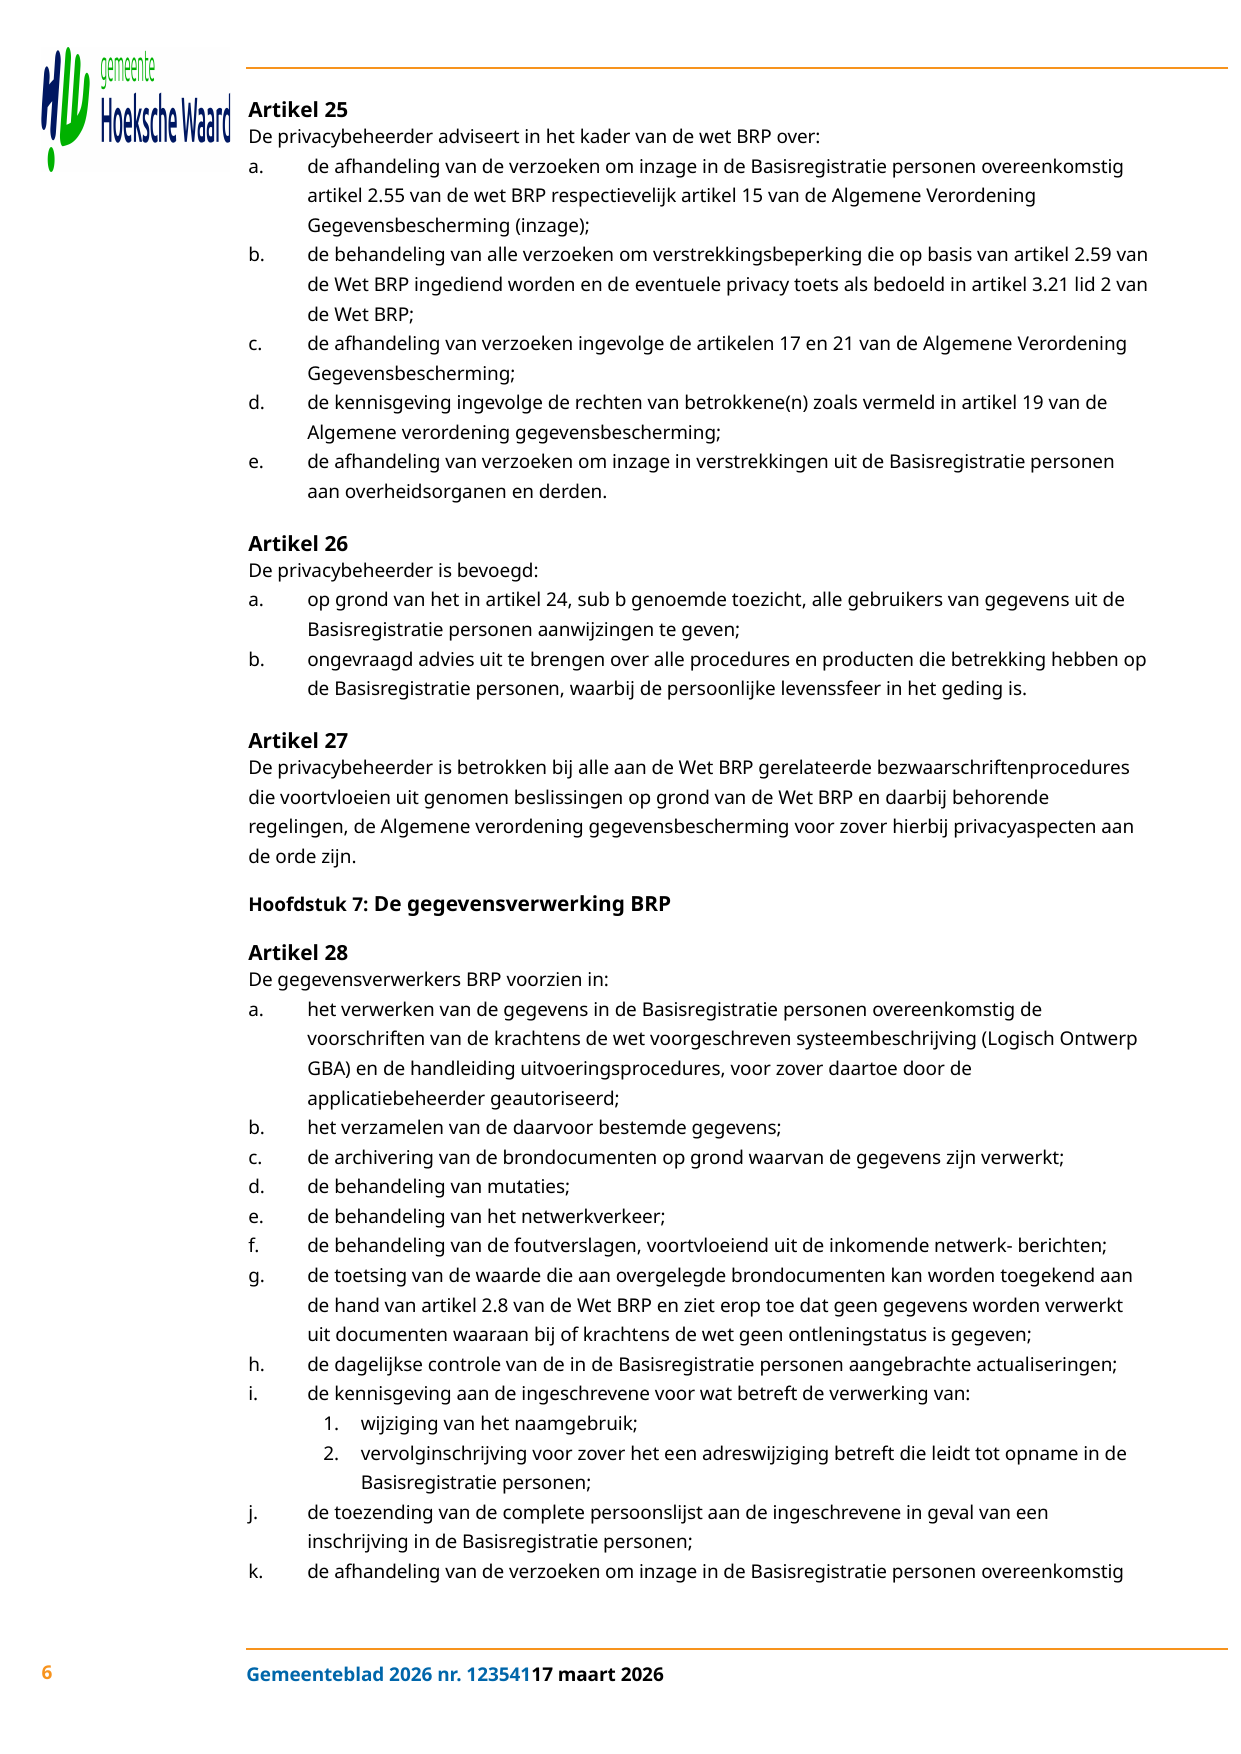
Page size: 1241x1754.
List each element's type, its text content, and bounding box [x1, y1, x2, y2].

text Artikel 28 [248, 938, 1152, 966]
list op grond van het in artikel 24, sub b genoemde toezicht, alle gebruikers van gegevens uit de Basisregistratie personen aanwijzingen te geven; [248, 587, 1152, 642]
list vervolginschrijving voor zover het een adreswijziging betreft die leidt tot opname in de Basisregistratie personen; [323, 1440, 1152, 1495]
text De privacybeheerder is bevoegd: [248, 557, 1152, 583]
list de dagelijkse controle van de in de Basisregistratie personen aangebrachte actualiseringen; [248, 1351, 1152, 1377]
text Hoofdstuk 7: De gegevensverwerking BRP [248, 889, 1152, 917]
list de behandeling van het netwerkverkeer; [248, 1203, 1152, 1229]
list de toezending van de complete persoonslijst aan de ingeschrevene in geval van een inschrijving in de Basisregistratie personen; [248, 1499, 1152, 1554]
text De privacybeheerder is betrokken bij alle aan de Wet BRP gerelateerde bezwaarschriftenprocedures die voortvloeien uit genomen beslissingen op grond van de Wet BRP en daarbij behorende regelingen, de Algemene verordening gegevensbescherming voor zover hierbij privacyaspecten aan de orde zijn. [248, 754, 1152, 869]
list de kennisgeving aan de ingeschrevene voor wat betreft de verwerking van: [248, 1381, 1152, 1406]
list wijziging van het naamgebruik; [323, 1410, 1152, 1436]
text De gegevensverwerkers BRP voorzien in: [248, 966, 1152, 992]
text Artikel 25 [248, 95, 1152, 123]
picture [41, 47, 231, 172]
list de afhandeling van de verzoeken om inzage in de Basisregistratie personen overeenkomstig artikel 2.55 van de wet BRP respectievelijk artikel 15 van de Algemene Verordening Gegevensbescherming (inzage); [248, 153, 1152, 238]
list de afhandeling van verzoeken om inzage in verstrekkingen uit de Basisregistratie personen aan overheidsorganen en derden. [248, 449, 1152, 504]
text Artikel 27 [248, 726, 1152, 754]
list de afhandeling van verzoeken ingevolge de artikelen 17 en 21 van de Algemene Verordening Gegevensbescherming; [248, 330, 1152, 386]
list de afhandeling van de verzoeken om inzage in de Basisregistratie personen overeenkomstig [248, 1558, 1152, 1584]
list de behandeling van mutaties; [248, 1173, 1152, 1199]
list de archivering van de brondocumenten op grond waarvan de gegevens zijn verwerkt; [248, 1144, 1152, 1169]
list de behandeling van alle verzoeken om verstrekkingsbeperking die op basis van artikel 2.59 van de Wet BRP ingediend worden en de eventuele privacy toets als bedoeld in artikel 3.21 lid 2 van de Wet BRP; [248, 242, 1152, 326]
text De privacybeheerder adviseert in het kader van de wet BRP over: [248, 123, 1152, 149]
list de kennisgeving ingevolge de rechten van betrokkene(n) zoals vermeld in artikel 19 van de Algemene verordening gegevensbescherming; [248, 389, 1152, 445]
list het verzamelen van de daarvoor bestemde gegevens; [248, 1114, 1152, 1140]
list het verwerken van de gegevens in de Basisregistratie personen overeenkomstig de voorschriften van de krachtens de wet voorgeschreven systeembeschrijving (Logisch Ontwerp GBA) en de handleiding uitvoeringsprocedures, voor zover daartoe door de applicatiebeheerder geautoriseerd; [248, 996, 1152, 1110]
list de toetsing van de waarde die aan overgelegde brondocumenten kan worden toegekend aan de hand van artikel 2.8 van de Wet BRP en ziet erop toe dat geen gegevens worden verwerkt uit documenten waaraan bij of krachtens de wet geen ontleningstatus is gegeven; [248, 1262, 1152, 1347]
list ongevraagd advies uit te brengen over alle procedures en producten die betrekking hebben op de Basisregistratie personen, waarbij de persoonlijke levenssfeer in het geding is. [248, 646, 1152, 701]
text Artikel 26 [248, 529, 1152, 557]
list de behandeling van de foutverslagen, voortvloeiend uit de inkomende netwerk- berichten; [248, 1233, 1152, 1258]
